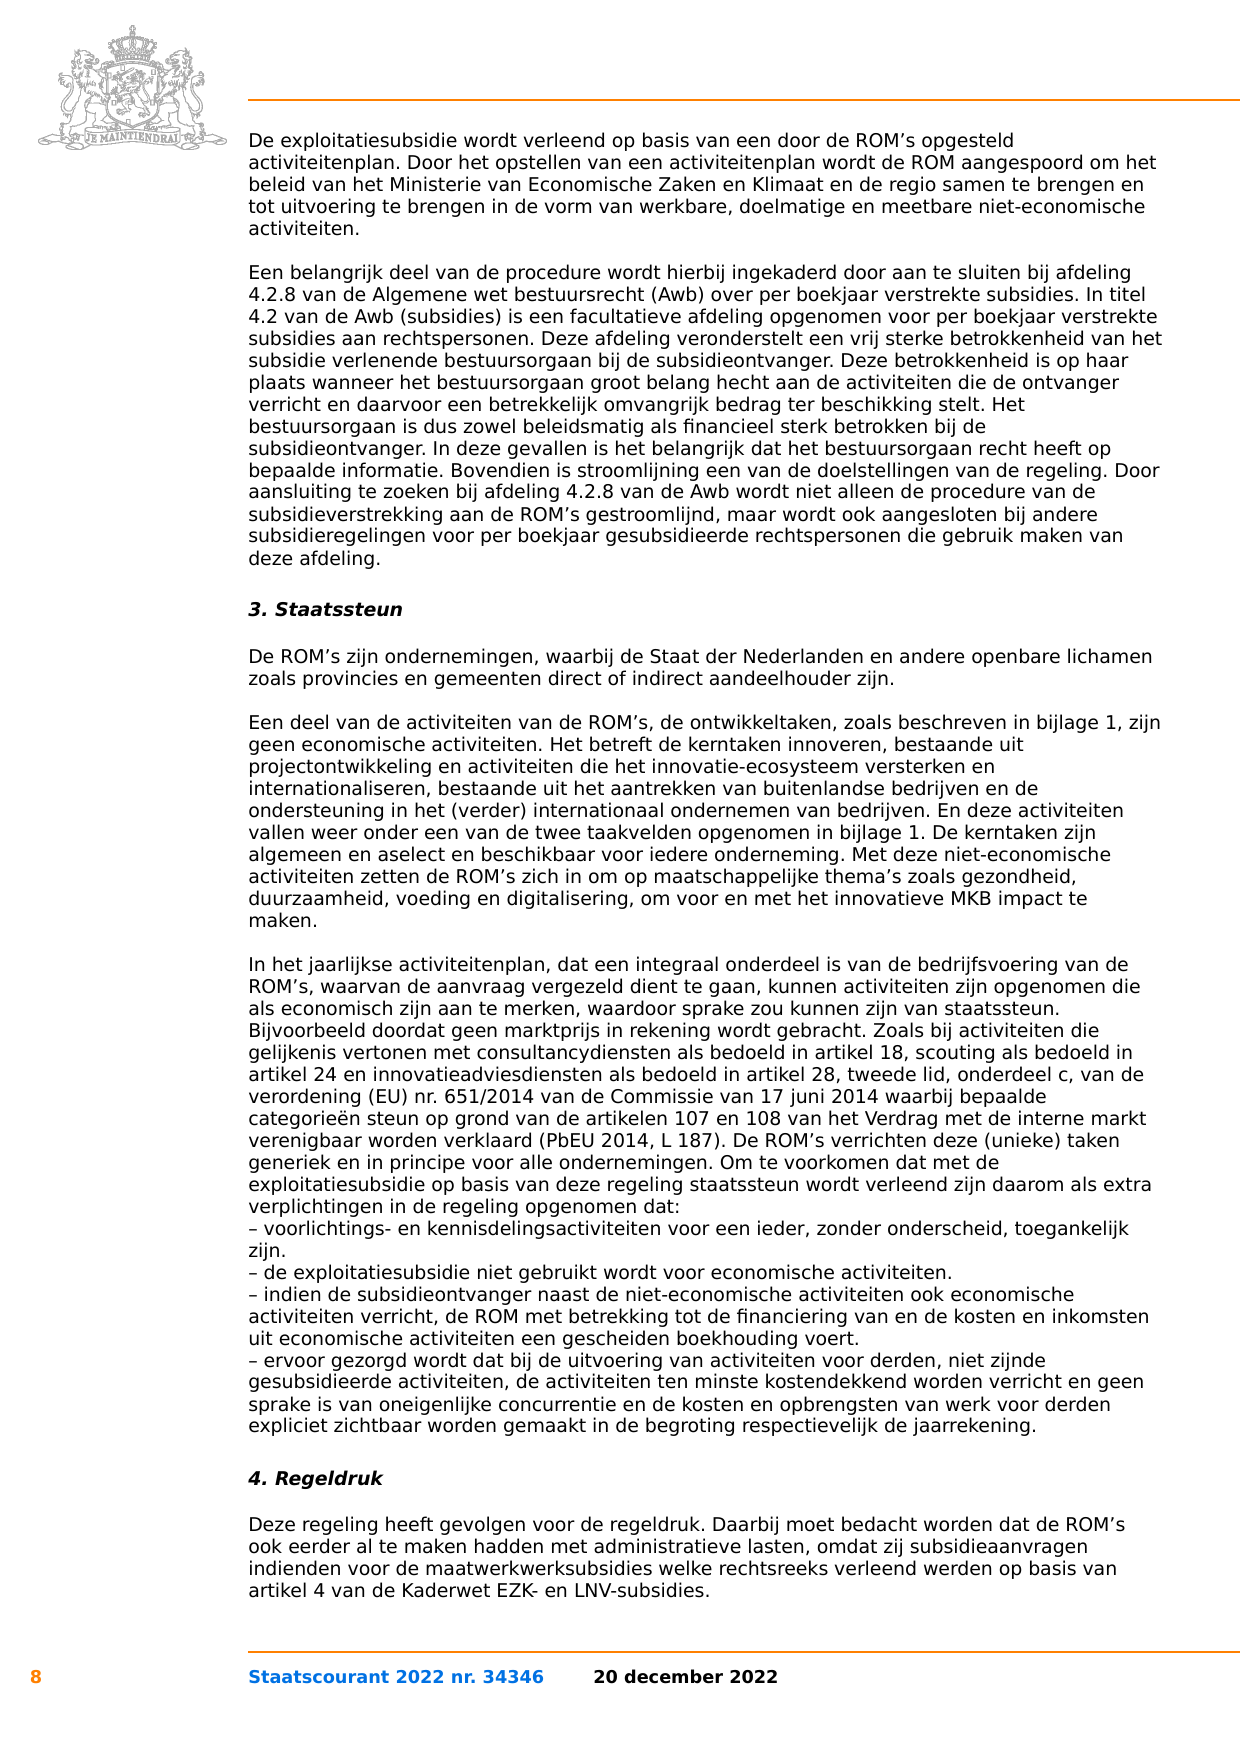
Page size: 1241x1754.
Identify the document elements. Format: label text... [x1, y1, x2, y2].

text – ervoor gezorgd wordt dat bij de uitvoering van activiteiten voor derden, niet zijnde gesubsidieerde activiteiten, de activiteiten ten minste kostendekkend worden verricht en geen sprake is van oneigenlijke concurrentie en de kosten en opbrengsten van werk voor derden expliciet zichtbaar worden gemaakt in de begroting respectievelijk de jaarrekening. [248, 1349, 1163, 1437]
text Een belangrijk deel van de procedure wordt hierbij ingekaderd door aan te sluiten bij afdeling 4.2.8 van de Algemene wet bestuursrecht (Awb) over per boekjaar verstrekte subsidies. In titel 4.2 van de Awb (subsidies) is een facultatieve afdeling opgenomen voor per boekjaar verstrekte subsidies aan rechtspersonen. Deze afdeling veronderstelt een vrij sterke betrokkenheid van het subsidie verlenende bestuursorgaan bij de subsidieontvanger. Deze betrokkenheid is op haar plaats wanneer het bestuursorgaan groot belang hecht aan de activiteiten die de ontvanger verricht en daarvoor een betrekkelijk omvangrijk bedrag ter beschikking stelt. Het bestuursorgaan is dus zowel beleidsmatig als financieel sterk betrokken bij de subsidieontvanger. In deze gevallen is het belangrijk dat het bestuursorgaan recht heeft op bepaalde informatie. Bovendien is stroomlijning een van de doelstellingen van de regeling. Door aansluiting te zoeken bij afdeling 4.2.8 van de Awb wordt niet alleen de procedure van de subsidieverstrekking aan de ROM’s gestroomlijnd, maar wordt ook aangesloten bij andere subsidieregelingen voor per boekjaar gesubsidieerde rechtspersonen die gebruik maken van deze afdeling. [248, 262, 1163, 569]
text Deze regeling heeft gevolgen voor de regeldruk. Daarbij moet bedacht worden dat de ROM’s ook eerder al te maken hadden met administratieve lasten, omdat zij subsidieaanvragen indienden voor de maatwerkwerksubsidies welke rechtsreeks verleend werden op basis van artikel 4 van de Kaderwet EZK- en LNV-subsidies. [248, 1514, 1163, 1602]
subtitle 3. Staatssteun [248, 599, 1163, 621]
text – indien de subsidieontvanger naast de niet-economische activiteiten ook economische activiteiten verricht, de ROM met betrekking tot de financiering van en de kosten en inkomsten uit economische activiteiten een gescheiden boekhouding voert. [248, 1283, 1163, 1349]
subtitle 4. Regeldruk [248, 1467, 1163, 1489]
text De ROM’s zijn ondernemingen, waarbij de Staat der Nederlanden en andere openbare lichamen zoals provincies en gemeenten direct of indirect aandeelhouder zijn. [248, 646, 1163, 690]
text – voorlichtings- en kennisdelingsactiviteiten voor een ieder, zonder onderscheid, toegankelijk zijn. [248, 1218, 1163, 1262]
picture [38, 25, 227, 150]
text De exploitatiesubsidie wordt verleend op basis van een door de ROM’s opgesteld activiteitenplan. Door het opstellen van een activiteitenplan wordt de ROM aangespoord om het beleid van het Ministerie van Economische Zaken en Klimaat en de regio samen te brengen en tot uitvoering te brengen in de vorm van werkbare, doelmatige en meetbare niet-economische activiteiten. [248, 130, 1163, 240]
text In het jaarlijkse activiteitenplan, dat een integraal onderdeel is van de bedrijfsvoering van de ROM’s, waarvan de aanvraag vergezeld dient te gaan, kunnen activiteiten zijn opgenomen die als economisch zijn aan te merken, waardoor sprake zou kunnen zijn van staatssteun. Bijvoorbeeld doordat geen marktprijs in rekening wordt gebracht. Zoals bij activiteiten die gelijkenis vertonen met consultancydiensten als bedoeld in artikel 18, scouting als bedoeld in artikel 24 en innovatieadviesdiensten als bedoeld in artikel 28, tweede lid, onderdeel c, van de verordening (EU) nr. 651/2014 van de Commissie van 17 juni 2014 waarbij bepaalde categorieën steun op grond van de artikelen 107 en 108 van het Verdrag met de interne markt verenigbaar worden verklaard (PbEU 2014, L 187). De ROM’s verrichten deze (unieke) taken generiek en in principe voor alle ondernemingen. Om te voorkomen dat met de exploitatiesubsidie op basis van deze regeling staatssteun wordt verleend zijn daarom als extra verplichtingen in de regeling opgenomen dat: [248, 954, 1163, 1218]
text – de exploitatiesubsidie niet gebruikt wordt voor economische activiteiten. [248, 1262, 1163, 1283]
text Een deel van de activiteiten van de ROM’s, de ontwikkeltaken, zoals beschreven in bijlage 1, zijn geen economische activiteiten. Het betreft de kerntaken innoveren, bestaande uit projectontwikkeling en activiteiten die het innovatie-ecosysteem versterken en internationaliseren, bestaande uit het aantrekken van buitenlandse bedrijven en de ondersteuning in het (verder) internationaal ondernemen van bedrijven. En deze activiteiten vallen weer onder een van de twee taakvelden opgenomen in bijlage 1. De kerntaken zijn algemeen en aselect en beschikbaar voor iedere onderneming. Met deze niet-economische activiteiten zetten de ROM’s zich in om op maatschappelijke thema’s zoals gezondheid, duurzaamheid, voeding en digitalisering, om voor en met het innovatieve MKB impact te maken. [248, 712, 1163, 932]
